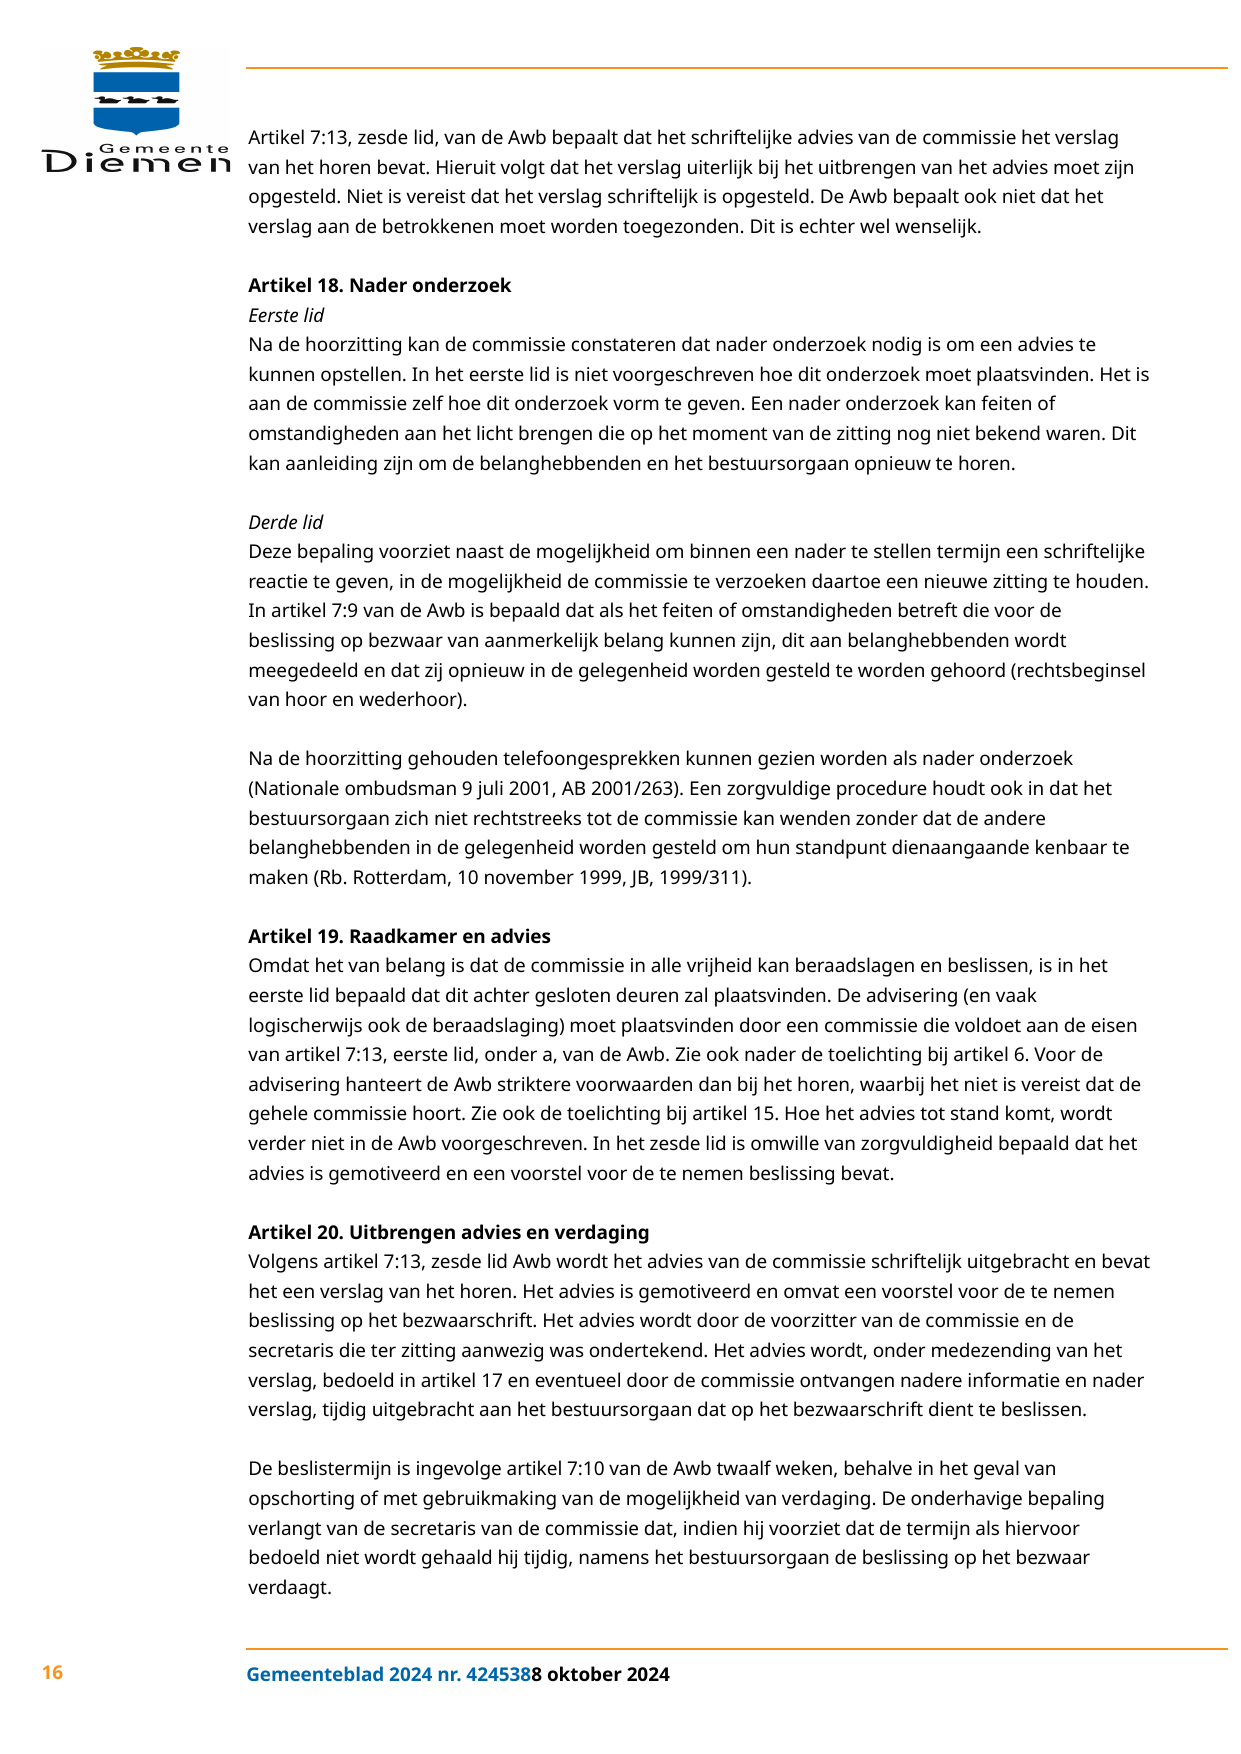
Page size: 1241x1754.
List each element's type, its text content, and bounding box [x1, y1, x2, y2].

text Derde lid [248, 509, 1152, 535]
text Artikel 18. Nader onderzoek [248, 272, 1152, 298]
picture [41, 47, 231, 172]
text Volgens artikel 7:13, zesde lid Awb wordt het advies van de commissie schriftelijk uitgebracht en bevat het een verslag van het horen. Het advies is gemotiveerd en omvat een voorstel voor de te nemen beslissing op het bezwaarschrift. Het advies wordt door de voorzitter van de commissie en de secretaris die ter zitting aanwezig was ondertekend. Het advies wordt, onder medezending van het verslag, bedoeld in artikel 17 en eventueel door de commissie ontvangen nadere informatie en nader verslag, tijdig uitgebracht aan het bestuursorgaan dat op het bezwaarschrift dient te beslissen. [248, 1248, 1152, 1422]
text Artikel 7:13, zesde lid, van de Awb bepaalt dat het schriftelijke advies van de commissie het verslag van het horen bevat. Hieruit volgt dat het verslag uiterlijk bij het uitbrengen van het advies moet zijn opgesteld. Niet is vereist dat het verslag schriftelijk is opgesteld. De Awb bepaalt ook niet dat het verslag aan de betrokkenen moet worden toegezonden. Dit is echter wel wenselijk. [248, 124, 1152, 239]
text Omdat het van belang is dat de commissie in alle vrijheid kan beraadslagen en beslissen, is in het eerste lid bepaald dat dit achter gesloten deuren zal plaatsvinden. De advisering (en vaak logischerwijs ook de beraadslaging) moet plaatsvinden door een commissie die voldoet aan de eisen van artikel 7:13, eerste lid, onder a, van de Awb. Zie ook nader de toelichting bij artikel 6. Voor de advisering hanteert de Awb striktere voorwaarden dan bij het horen, waarbij het niet is vereist dat de gehele commissie hoort. Zie ook de toelichting bij artikel 15. Hoe het advies tot stand komt, wordt verder niet in de Awb voorgeschreven. In het zesde lid is omwille van zorgvuldigheid bepaald dat het advies is gemotiveerd en een voorstel voor de te nemen beslissing bevat. [248, 953, 1152, 1186]
text De beslistermijn is ingevolge artikel 7:10 van de Awb twaalf weken, behalve in het geval van opschorting of met gebruikmaking van de mogelijkheid van verdaging. De onderhavige bepaling verlangt van de secretaris van de commissie dat, indien hij voorziet dat de termijn als hiervoor bedoeld niet wordt gehaald hij tijdig, namens het bestuursorgaan de beslissing op het bezwaar verdaagt. [248, 1456, 1152, 1600]
text Na de hoorzitting kan de commissie constateren dat nader onderzoek nodig is om een advies te kunnen opstellen. In het eerste lid is niet voorgeschreven hoe dit onderzoek moet plaatsvinden. Het is aan de commissie zelf hoe dit onderzoek vorm te geven. Een nader onderzoek kan feiten of omstandigheden aan het licht brengen die op het moment van de zitting nog niet bekend waren. Dit kan aanleiding zijn om de belanghebbenden en het bestuursorgaan opnieuw te horen. [248, 331, 1152, 476]
text Artikel 20. Uitbrengen advies en verdaging [248, 1219, 1152, 1245]
text Na de hoorzitting gehouden telefoongesprekken kunnen gezien worden als nader onderzoek (Nationale ombudsman 9 juli 2001, AB 2001/263). Een zorgvuldige procedure houdt ook in dat het bestuursorgaan zich niet rechtstreeks tot de commissie kan wenden zonder dat de andere belanghebbenden in de gelegenheid worden gesteld om hun standpunt dienaangaande kenbaar te maken (Rb. Rotterdam, 10 november 1999, JB, 1999/311). [248, 746, 1152, 890]
text Eerste lid [248, 302, 1152, 328]
text Deze bepaling voorziet naast de mogelijkheid om binnen een nader te stellen termijn een schriftelijke reactie te geven, in de mogelijkheid de commissie te verzoeken daartoe een nieuwe zitting te houden. In artikel 7:9 van de Awb is bepaald dat als het feiten of omstandigheden betreft die voor de beslissing op bezwaar van aanmerkelijk belang kunnen zijn, dit aan belanghebbenden wordt meegedeeld en dat zij opnieuw in de gelegenheid worden gesteld te worden gehoord (rechtsbeginsel van hoor en wederhoor). [248, 538, 1152, 712]
text Artikel 19. Raadkamer en advies [248, 923, 1152, 949]
